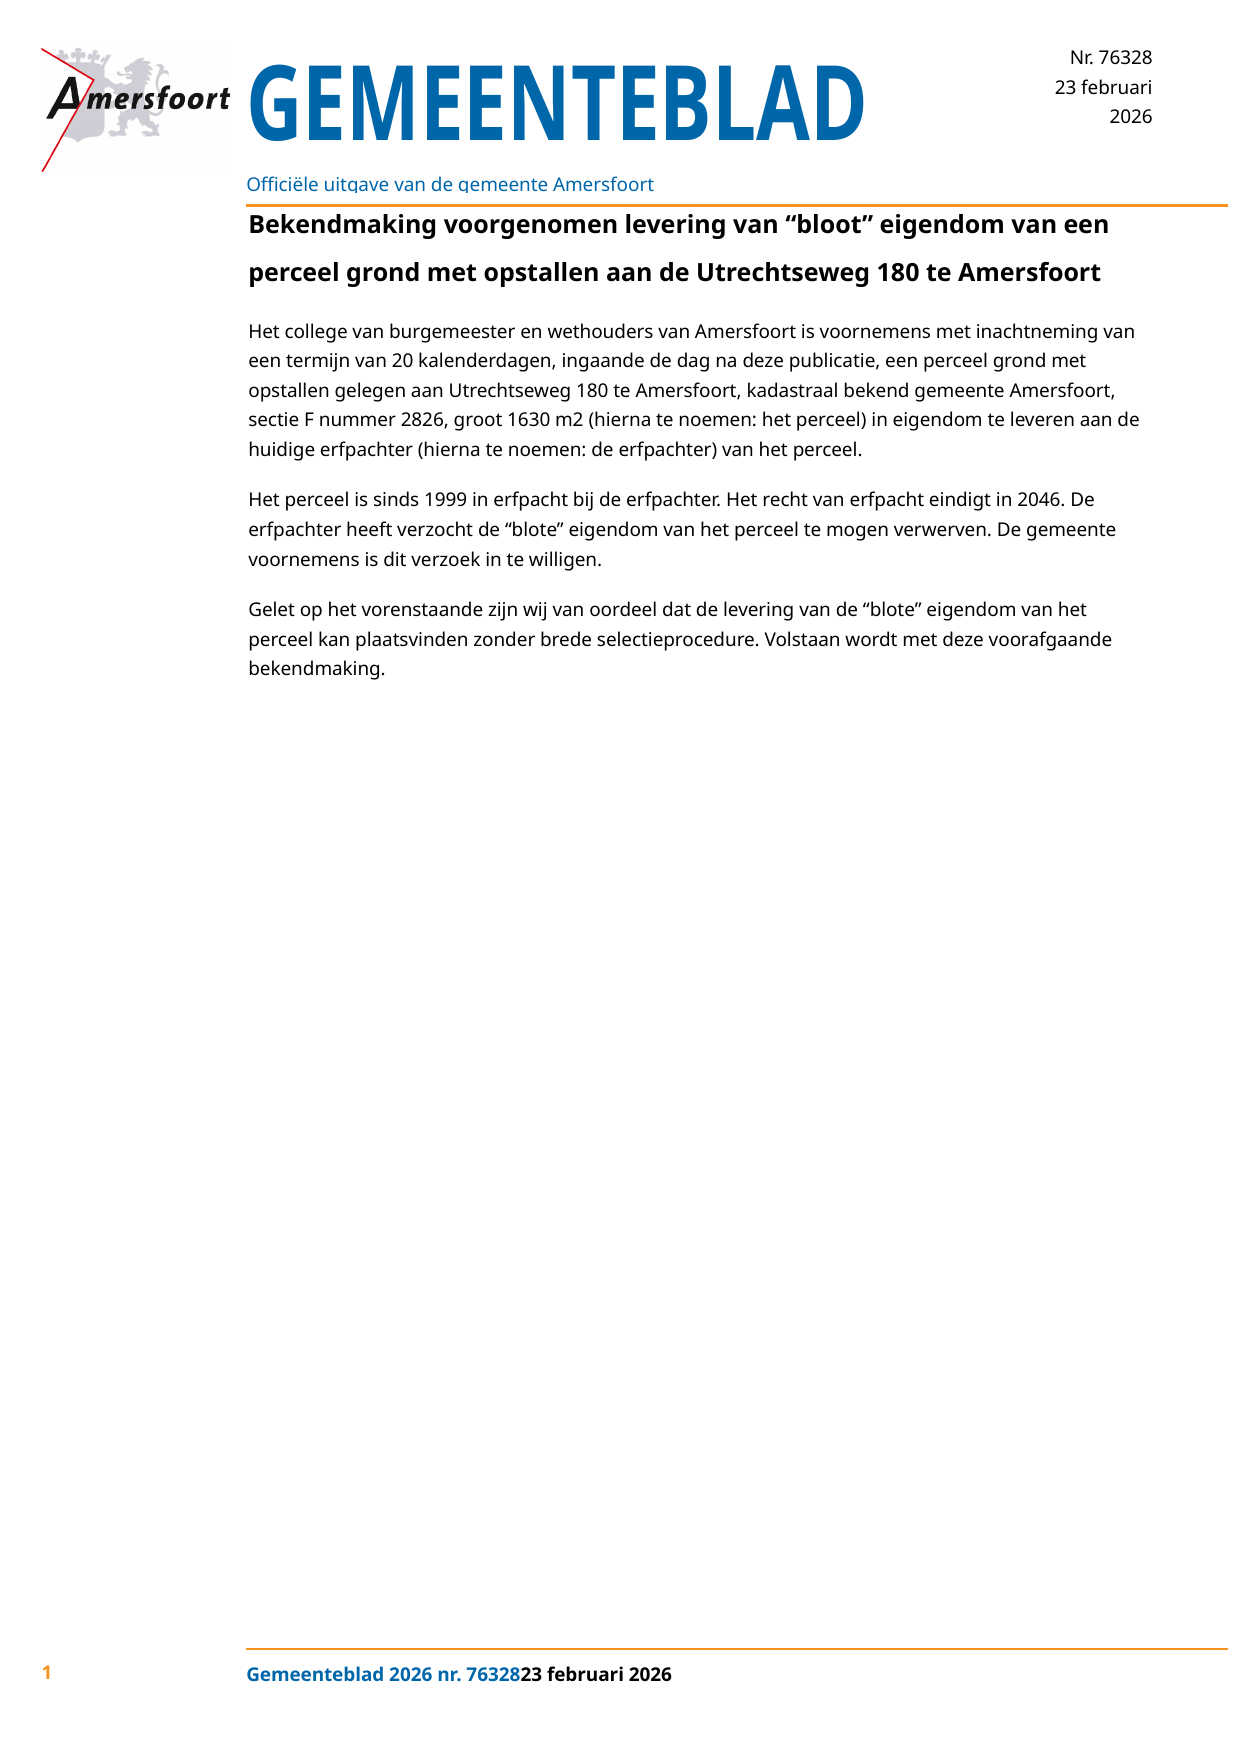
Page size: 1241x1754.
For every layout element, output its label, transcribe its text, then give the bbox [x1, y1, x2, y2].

text Gelet op het vorenstaande zijn wij van oordeel dat de levering van de “blote” eigendom van het perceel kan plaatsvinden zonder brede selectieprocedure. Volstaan wordt met deze voorafgaande bekendmaking. [248, 596, 1152, 681]
text Het college van burgemeester en wethouders van Amersfoort is voornemens met inachtneming van een termijn van 20 kalenderdagen, ingaande de dag na deze publicatie, een perceel grond met opstallen gelegen aan Utrechtseweg 180 te Amersfoort, kadastraal bekend gemeente Amersfoort, sectie F nummer 2826, groot 1630 m2 (hierna te noemen: het perceel) in eigendom te leveren aan de huidige erfpachter (hierna te noemen: de erfpachter) van het perceel. [248, 318, 1152, 462]
text Het perceel is sinds 1999 in erfpacht bij de erfpachter. Het recht van erfpacht eindigt in 2046. De erfpachter heeft verzocht de “blote” eigendom van het perceel te mogen verwerven. De gemeente voornemens is dit verzoek in te willigen. [248, 487, 1152, 572]
text Bekendmaking voorgenomen levering van “bloot” eigendom van een perceel grond met opstallen aan de Utrechtseweg 180 te Amersfoort [248, 207, 1152, 288]
picture [41, 47, 231, 172]
